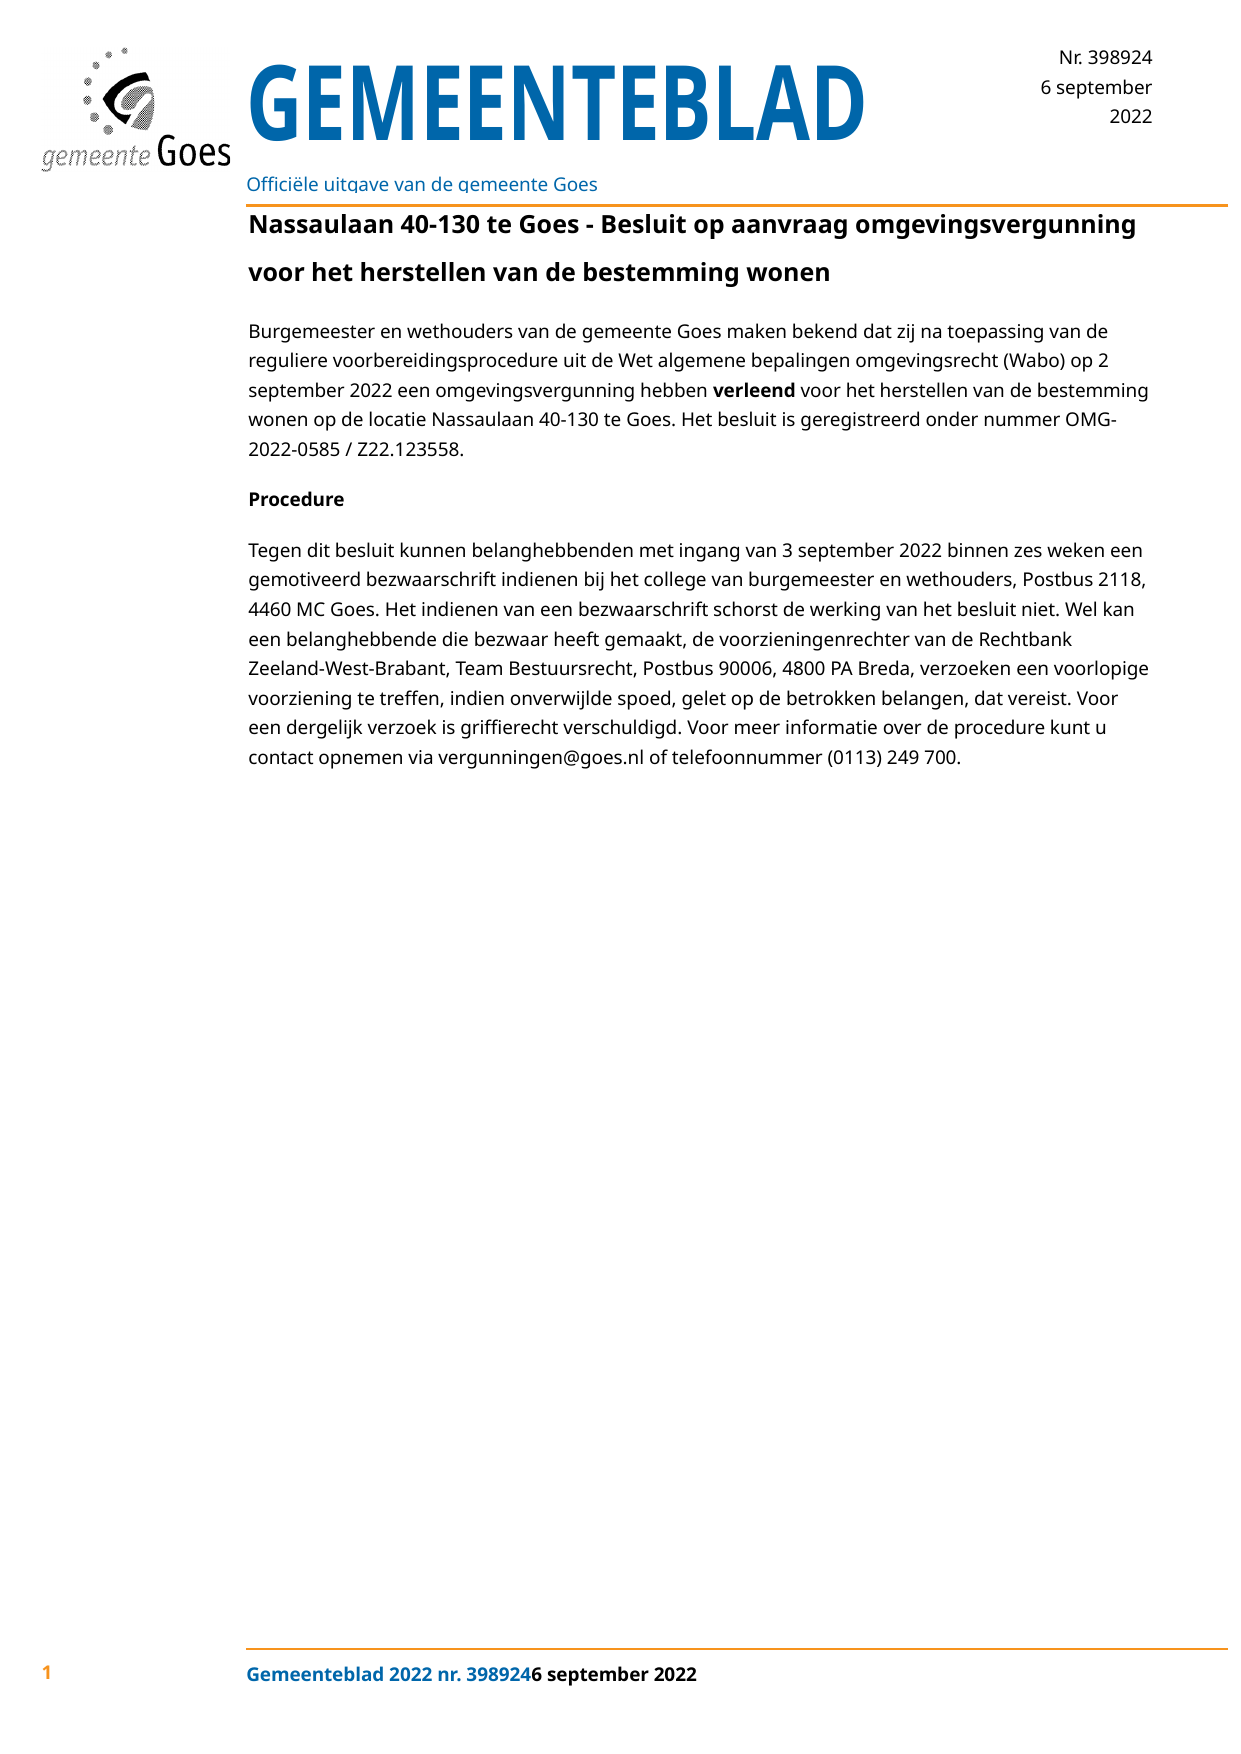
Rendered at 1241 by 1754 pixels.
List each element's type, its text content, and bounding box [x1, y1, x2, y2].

text Tegen dit besluit kunnen belanghebbenden met ingang van 3 september 2022 binnen zes weken een gemotiveerd bezwaarschrift indienen bij het college van burgemeester en wethouders, Postbus 2118, 4460 MC Goes. Het indienen van een bezwaarschrift schorst de werking van het besluit niet. Wel kan een belanghebbende die bezwaar heeft gemaakt, de voorzieningenrechter van de Rechtbank Zeeland-West-Brabant, Team Bestuursrecht, Postbus 90006, 4800 PA Breda, verzoeken een voorlopige voorziening te treffen, indien onverwijlde spoed, gelet op de betrokken belangen, dat vereist. Voor een dergelijk verzoek is griffierecht verschuldigd. Voor meer informatie over de procedure kunt u contact opnemen via vergunningen@goes.nl of telefoonnummer (0113) 249 700. [248, 537, 1152, 770]
text Nassaulaan 40-130 te Goes - Besluit op aanvraag omgevingsvergunning voor het herstellen van de bestemming wonen [248, 207, 1152, 288]
text Procedure [248, 487, 1152, 512]
text Burgemeester en wethouders van de gemeente Goes maken bekend dat zij na toepassing van de reguliere voorbereidingsprocedure uit de Wet algemene bepalingen omgevingsrecht (Wabo) op 2 september 2022 een omgevingsvergunning hebben verleend voor het herstellen van de bestemming wonen op de locatie Nassaulaan 40-130 te Goes. Het besluit is geregistreerd onder nummer OMG-2022-0585 / Z22.123558. [248, 318, 1152, 462]
picture [41, 47, 231, 172]
